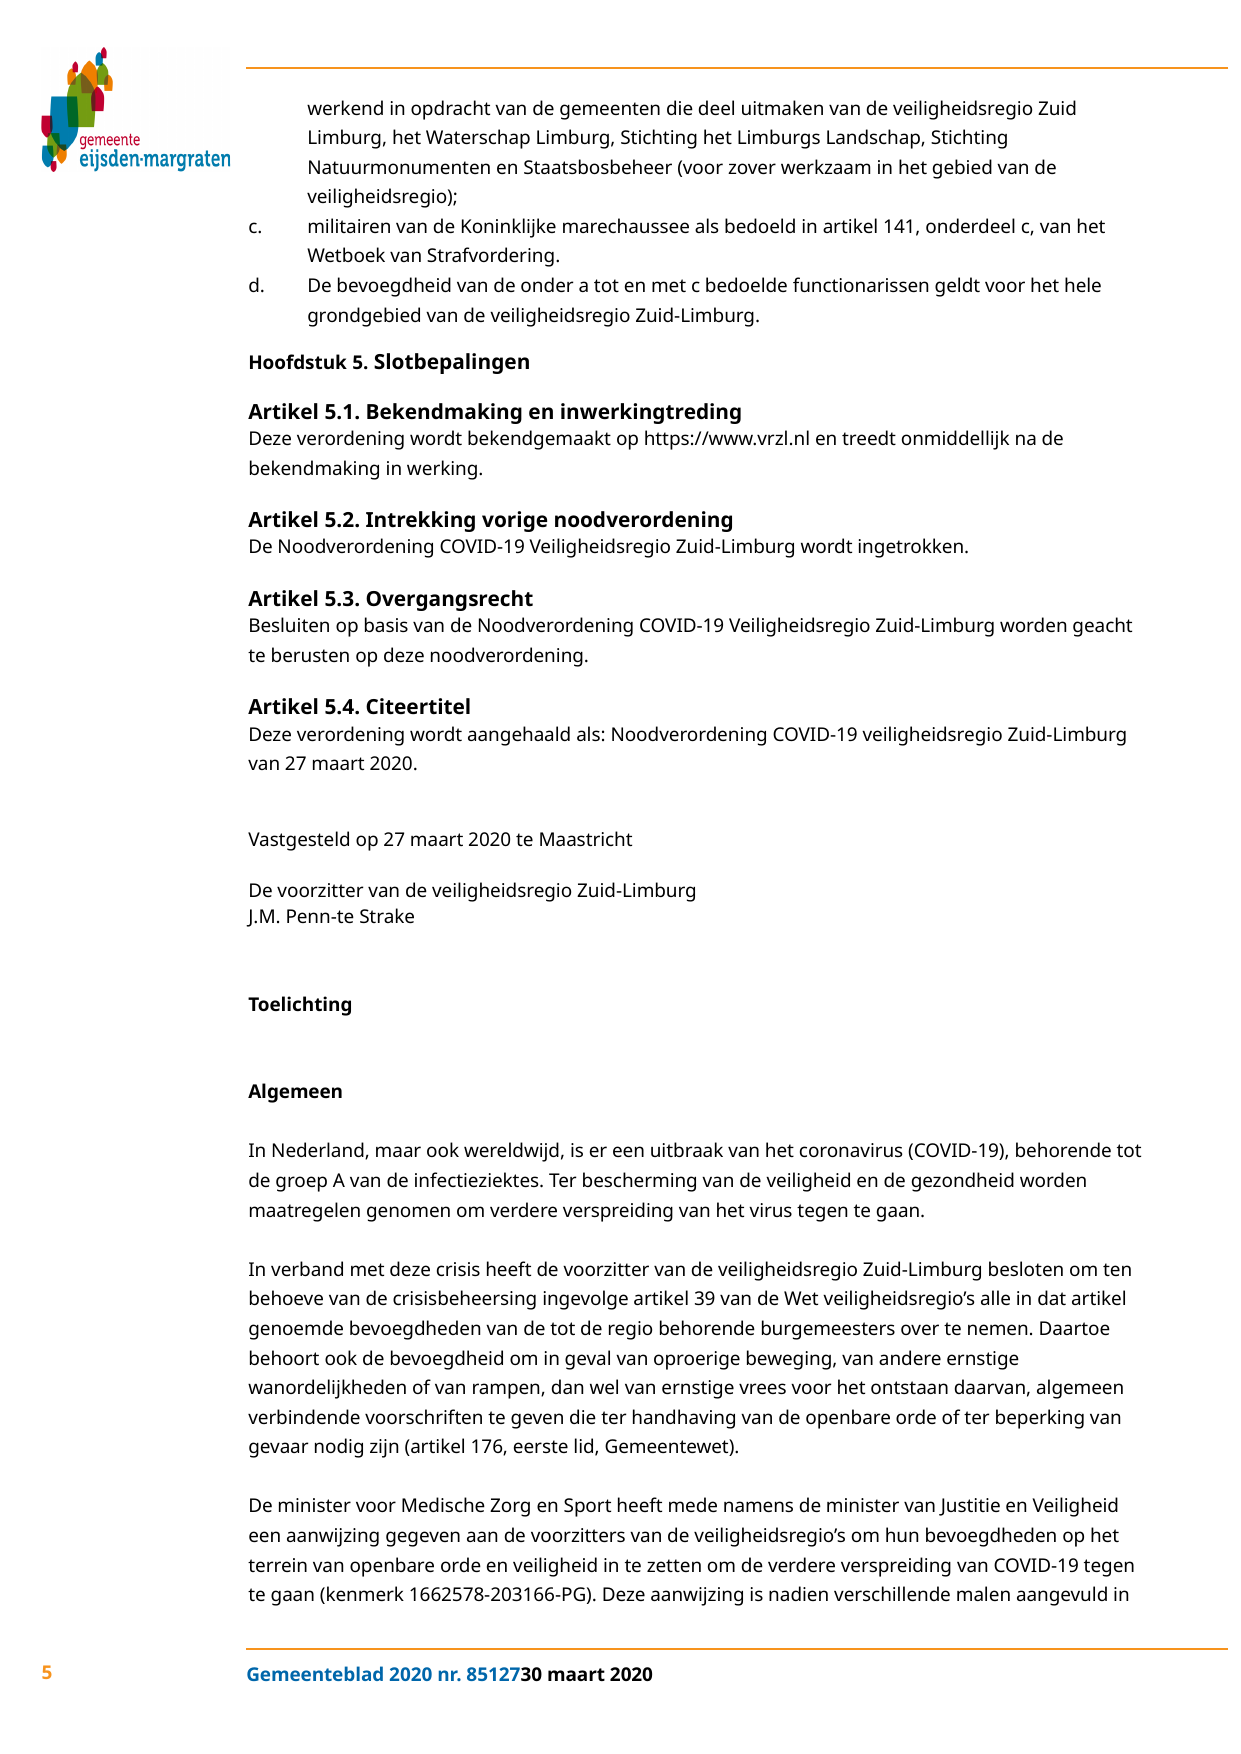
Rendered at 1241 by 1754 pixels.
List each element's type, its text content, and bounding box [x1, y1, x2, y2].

text De voorzitter van de veiligheidsregio Zuid-Limburg [248, 877, 1152, 903]
text J.M. Penn-te Strake [248, 903, 1152, 929]
text De minister voor Medische Zorg en Sport heeft mede namens de minister van Justitie en Veiligheid een aanwijzing gegeven aan de voorzitters van de veiligheidsregio’s om hun bevoegdheden op het terrein van openbare orde en veiligheid in te zetten om de verdere verspreiding van COVID-19 tegen te gaan (kenmerk 1662578-203166-PG). Deze aanwijzing is nadien verschillende malen aangevuld in [248, 1493, 1152, 1607]
text In Nederland, maar ook wereldwijd, is er een uitbraak van het coronavirus (COVID-19), behorende tot de groep A van de infectieziektes. Ter bescherming van de veiligheid en de gezondheid worden maatregelen genomen om verdere verspreiding van het virus tegen te gaan. [248, 1138, 1152, 1223]
text Artikel 5.4. Citeertitel [248, 692, 1152, 721]
text Artikel 5.1. Bekendmaking en inwerkingtreding [248, 397, 1152, 425]
text In verband met deze crisis heeft de voorzitter van de veiligheidsregio Zuid-Limburg besloten om ten behoeve van de crisisbeheersing ingevolge artikel 39 van de Wet veiligheidsregio’s alle in dat artikel genoemde bevoegdheden van de tot de regio behorende burgemeesters over te nemen. Daartoe behoort ook de bevoegdheid om in geval van oproerige beweging, van andere ernstige wanordelijkheden of van rampen, dan wel van ernstige vrees voor het ontstaan daarvan, algemeen verbindende voorschriften te geven die ter handhaving van de openbare orde of ter beperking van gevaar nodig zijn (artikel 176, eerste lid, Gemeentewet). [248, 1256, 1152, 1459]
picture [41, 47, 231, 172]
list werkend in opdracht van de gemeenten die deel uitmaken van de veiligheidsregio Zuid Limburg, het Waterschap Limburg, Stichting het Limburgs Landschap, Stichting Natuurmonumenten en Staatsbosbeheer (voor zover werkzaam in het gebied van de veiligheidsregio); [248, 95, 1152, 209]
text Artikel 5.3. Overgangsrecht [248, 584, 1152, 612]
list militairen van de Koninklijke marechaussee als bedoeld in artikel 141, onderdeel c, van het Wetboek van Strafvordering. [248, 213, 1152, 268]
text De Noodverordening COVID-19 Veiligheidsregio Zuid-Limburg wordt ingetrokken. [248, 534, 1152, 559]
text Deze verordening wordt aangehaald als: Noodverordening COVID-19 veiligheidsregio Zuid-Limburg van 27 maart 2020. [248, 721, 1152, 776]
list De bevoegdheid van de onder a tot en met c bedoelde functionarissen geldt voor het hele grondgebied van de veiligheidsregio Zuid-Limburg. [248, 272, 1152, 328]
text Deze verordening wordt bekendgemaakt op https://www.vrzl.nl en treedt onmiddellijk na de bekendmaking in werking. [248, 425, 1152, 481]
text Toelichting [248, 980, 1152, 1020]
text Hoofdstuk 5. Slotbepalingen [248, 347, 1152, 376]
text Algemeen [248, 1078, 1152, 1104]
text Vastgesteld op 27 maart 2020 te Maastricht [248, 826, 1152, 851]
text Besluiten op basis van de Noodverordening COVID-19 Veiligheidsregio Zuid-Limburg worden geacht te berusten op deze noodverordening. [248, 612, 1152, 668]
text Artikel 5.2. Intrekking vorige noodverordening [248, 505, 1152, 534]
